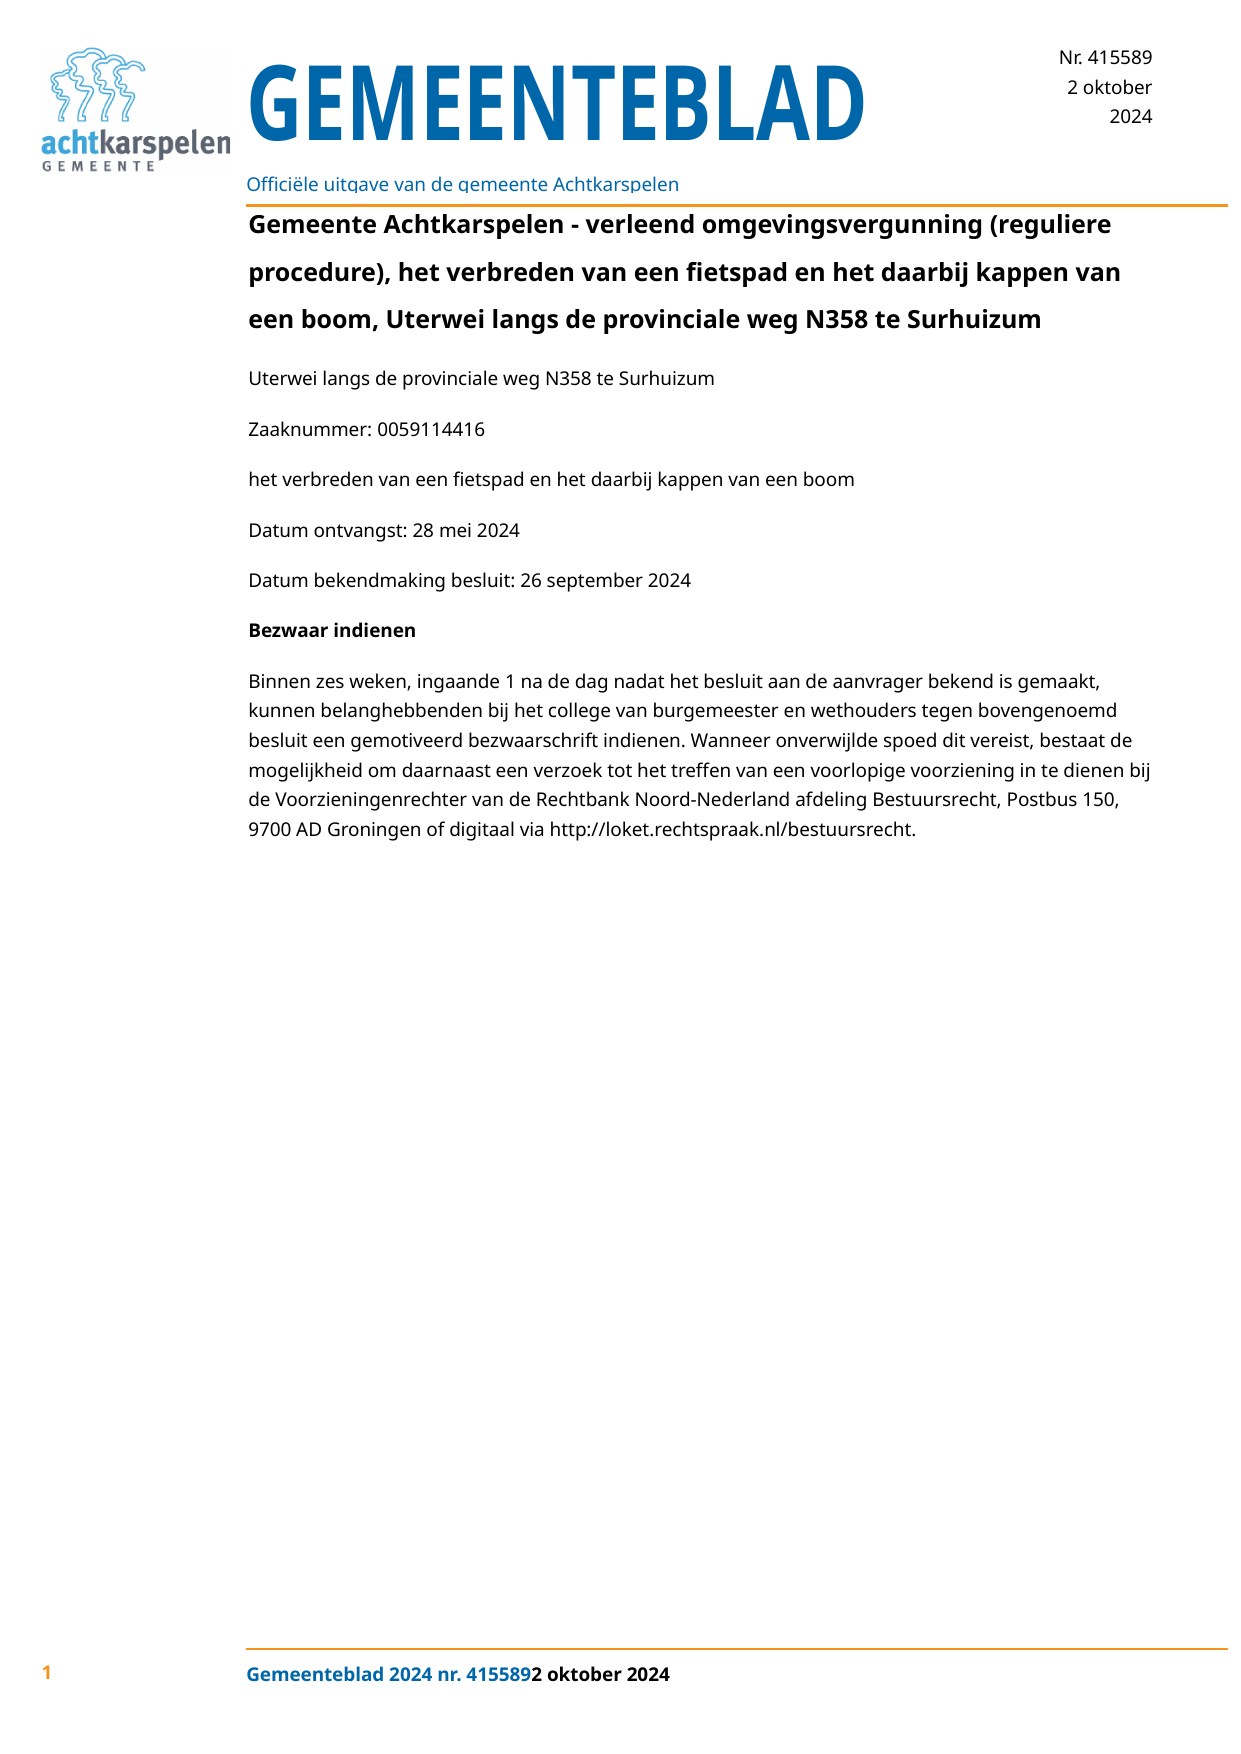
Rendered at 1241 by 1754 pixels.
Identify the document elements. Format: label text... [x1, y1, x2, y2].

text het verbreden van een fietspad en het daarbij kappen van een boom [248, 466, 1152, 492]
text Zaaknummer: 0059114416 [248, 416, 1152, 442]
text Datum bekendmaking besluit: 26 september 2024 [248, 567, 1152, 593]
text Binnen zes weken, ingaande 1 na de dag nadat het besluit aan de aanvrager bekend is gemaakt, kunnen belanghebbenden bij het college van burgemeester en wethouders tegen bovengenoemd besluit een gemotiveerd bezwaarschrift indienen. Wanneer onverwijlde spoed dit vereist, bestaat de mogelijkheid om daarnaast een verzoek tot het treffen van een voorlopige voorziening in te dienen bij de Voorzieningenrechter van de Rechtbank Noord-Nederland afdeling Bestuursrecht, Postbus 150, 9700 AD Groningen of digitaal via http://loket.rechtspraak.nl/bestuursrecht. [248, 668, 1152, 842]
text Bezwaar indienen [248, 618, 1152, 643]
text Datum ontvangst: 28 mei 2024 [248, 517, 1152, 542]
text Uterwei langs de provinciale weg N358 te Surhuizum [248, 366, 1152, 391]
picture [41, 47, 231, 172]
text Gemeente Achtkarspelen - verleend omgevingsvergunning (reguliere procedure), het verbreden van een fietspad en het daarbij kappen van een boom, Uterwei langs de provinciale weg N358 te Surhuizum [248, 207, 1152, 336]
